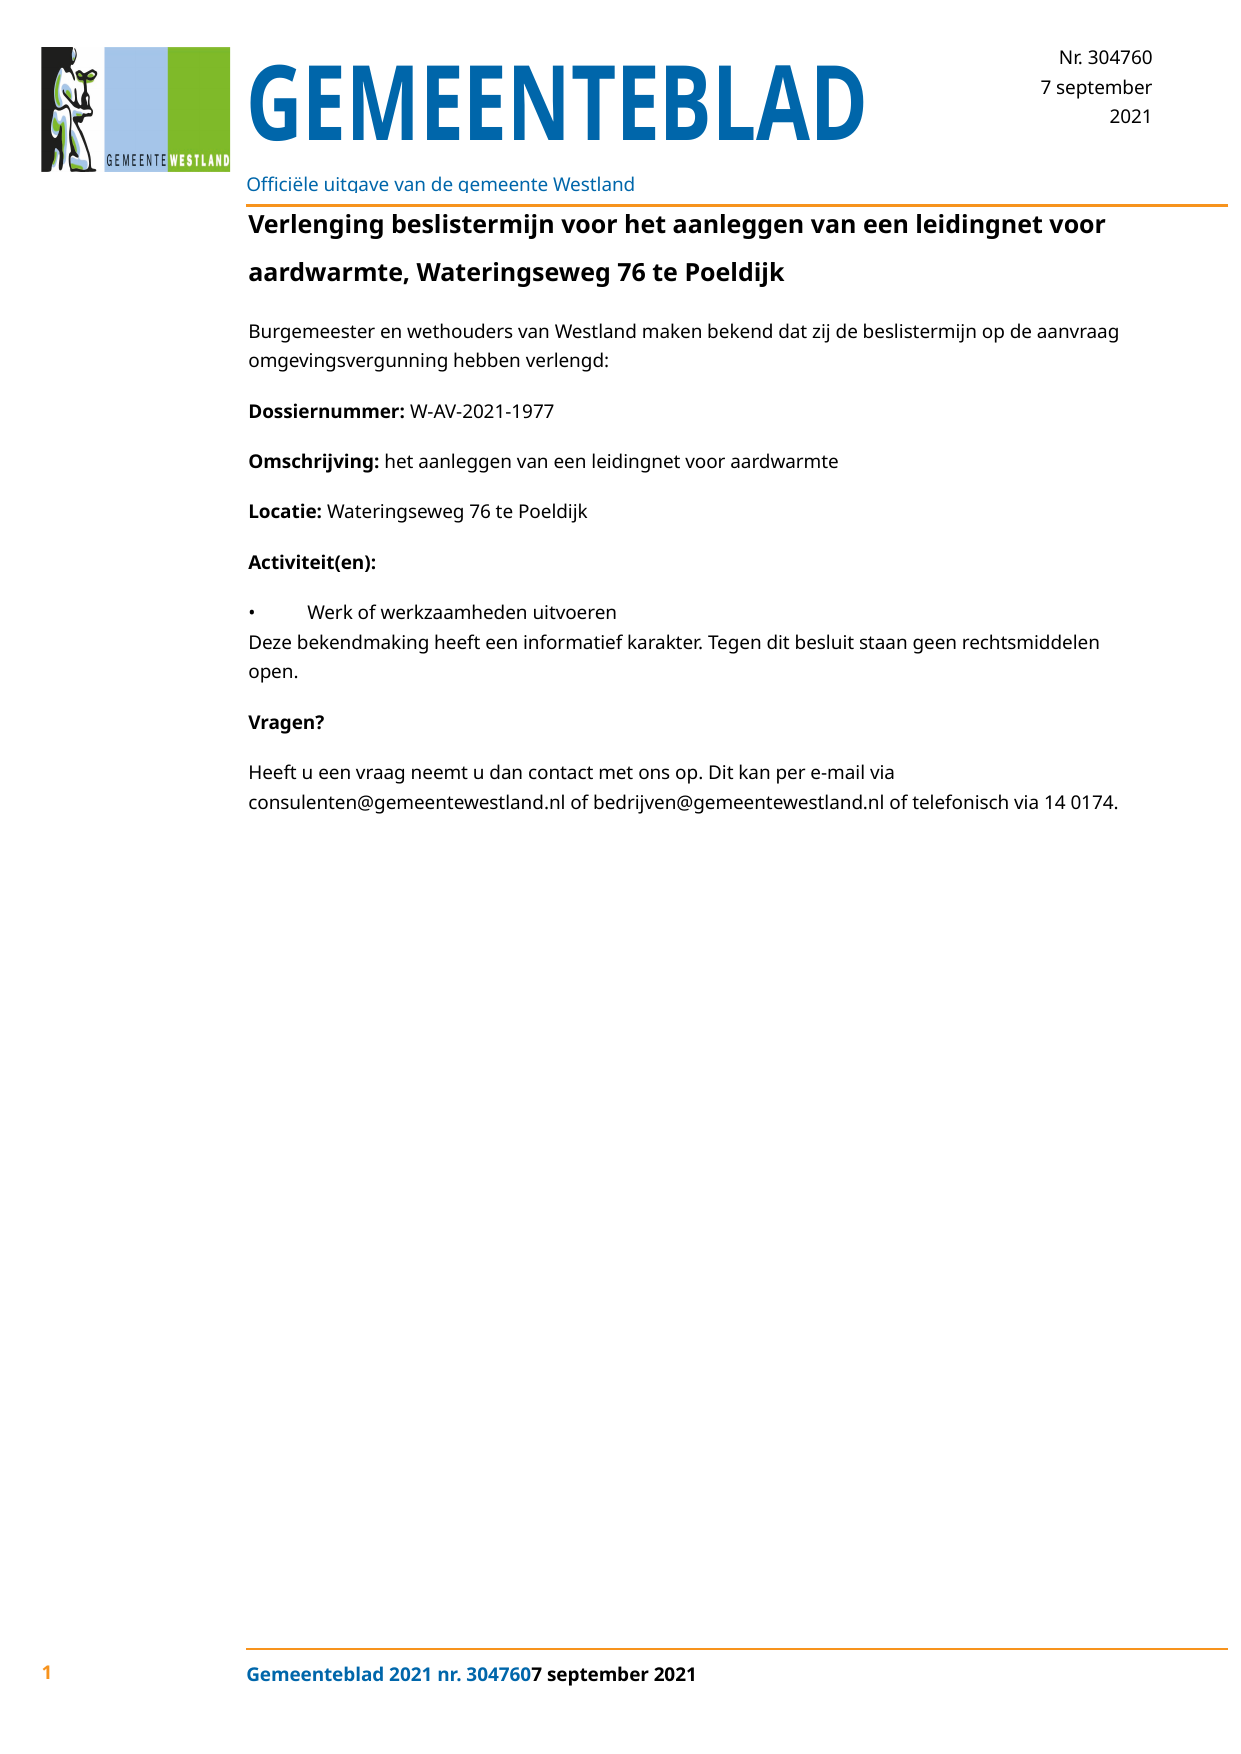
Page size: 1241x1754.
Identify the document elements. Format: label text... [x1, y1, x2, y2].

text Deze bekendmaking heeft een informatief karakter. Tegen dit besluit staan geen rechtsmiddelen open. [248, 629, 1152, 684]
text Dossiernummer: W-AV-2021-1977 [248, 398, 1152, 424]
picture [41, 47, 231, 172]
text Heeft u een vraag neemt u dan contact met ons op. Dit kan per e-mail via consulenten@gemeentewestland.nl of bedrijven@gemeentewestland.nl of telefonisch via 14 0174. [248, 759, 1152, 815]
text Activiteit(en): [248, 549, 1152, 575]
list Werk of werkzaamheden uitvoeren [248, 599, 1152, 625]
text Locatie: Wateringseweg 76 te Poeldijk [248, 499, 1152, 524]
text Verlenging beslistermijn voor het aanleggen van een leidingnet voor aardwarmte, Wateringseweg 76 te Poeldijk [248, 207, 1152, 288]
text Burgemeester en wethouders van Westland maken bekend dat zij de beslistermijn op de aanvraag omgevingsvergunning hebben verlengd: [248, 318, 1152, 373]
text Omschrijving: het aanleggen van een leidingnet voor aardwarmte [248, 448, 1152, 474]
text Vragen? [248, 709, 1152, 735]
